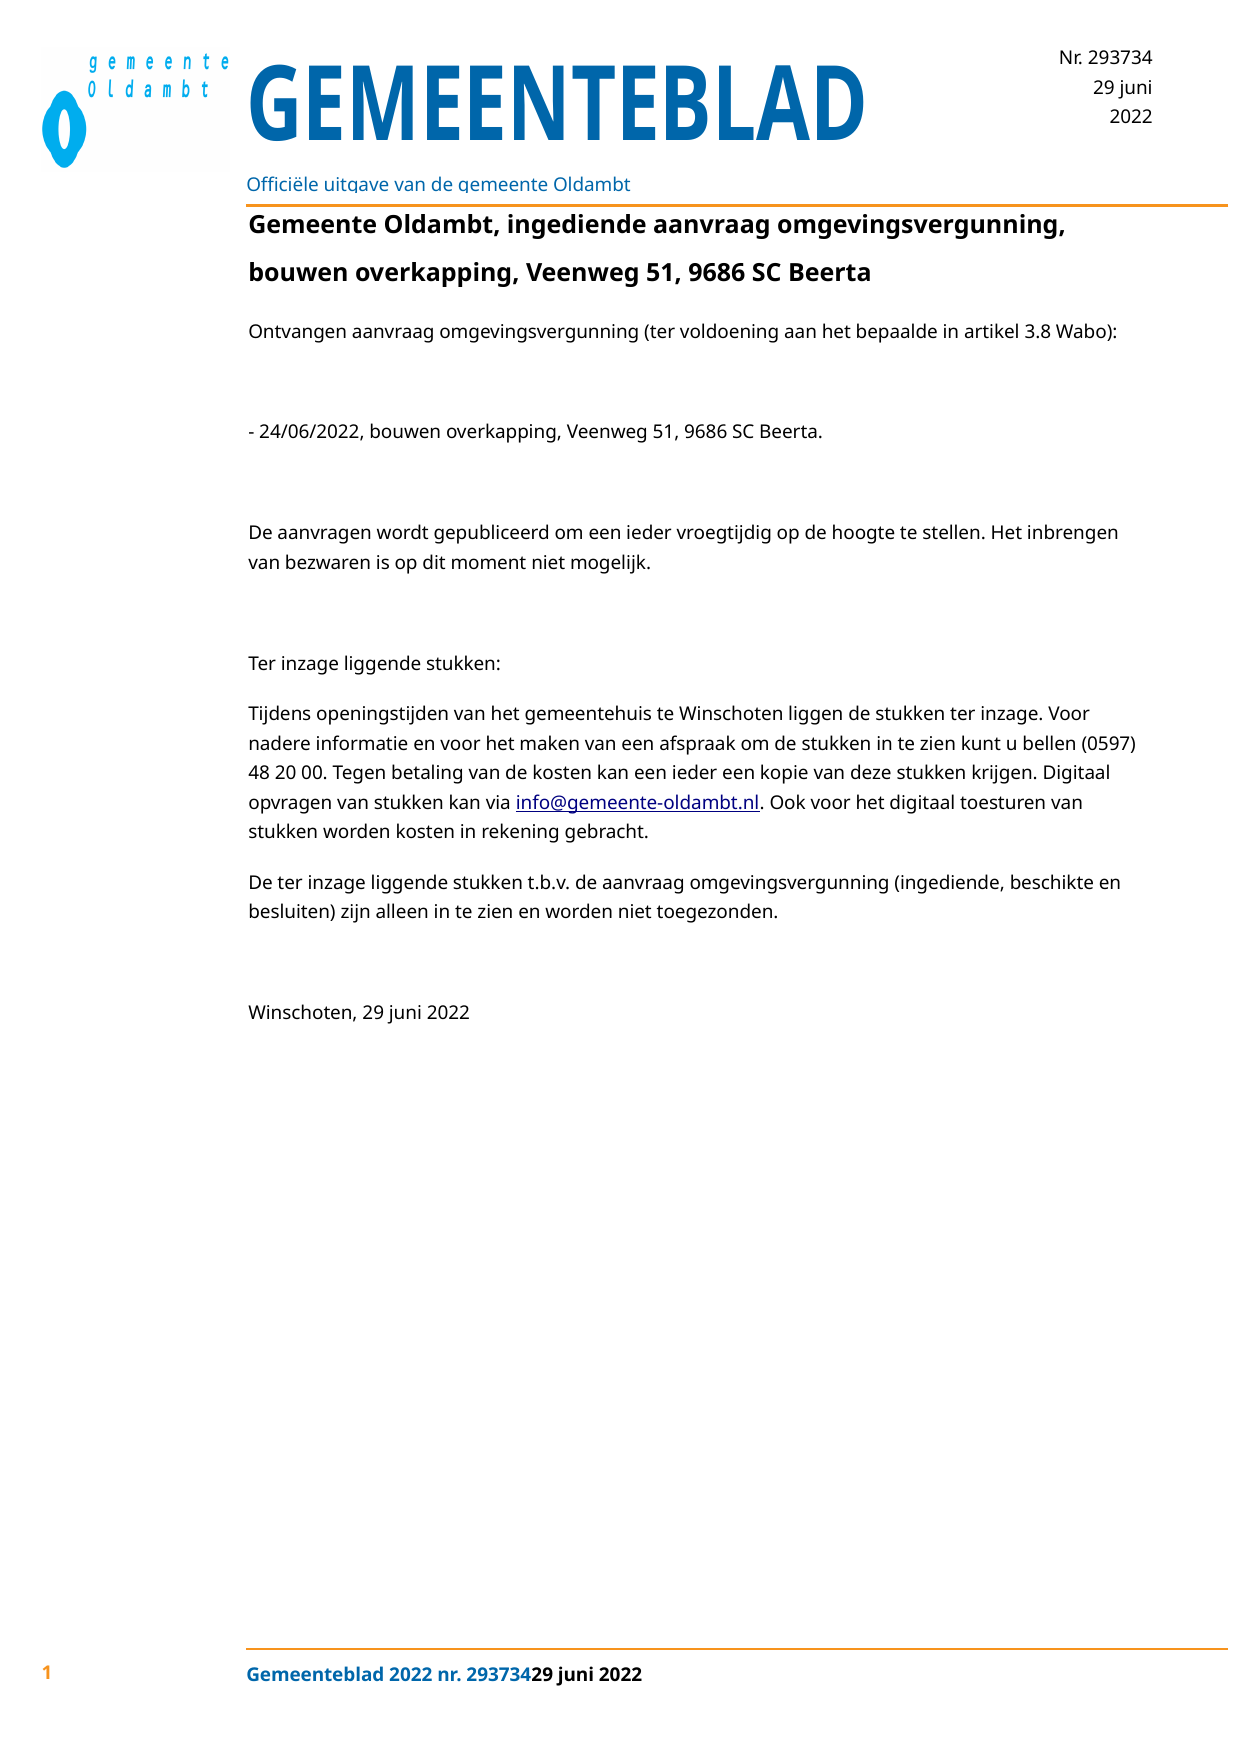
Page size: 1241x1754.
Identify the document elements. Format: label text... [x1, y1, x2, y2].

picture [41, 47, 231, 172]
text Ontvangen aanvraag omgevingsvergunning (ter voldoening aan het bepaalde in artikel 3.8 Wabo): [248, 318, 1152, 344]
text Gemeente Oldambt, ingediende aanvraag omgevingsvergunning, bouwen overkapping, Veenweg 51, 9686 SC Beerta [248, 207, 1152, 288]
text - 24/06/2022, bouwen overkapping, Veenweg 51, 9686 SC Beerta. [248, 419, 1152, 444]
text De ter inzage liggende stukken t.b.v. de aanvraag omgevingsvergunning (ingediende, beschikte en besluiten) zijn alleen in te zien en worden niet toegezonden. [248, 869, 1152, 924]
text Ter inzage liggende stukken: [248, 650, 1152, 676]
text Winschoten, 29 juni 2022 [248, 999, 1152, 1025]
text De aanvragen wordt gepubliceerd om een ieder vroegtijdig op de hoogte te stellen. Het inbrengen van bezwaren is op dit moment niet mogelijk. [248, 519, 1152, 575]
text Tijdens openingstijden van het gemeentehuis te Winschoten liggen de stukken ter inzage. Voor nadere informatie en voor het maken van een afspraak om de stukken in te zien kunt u bellen (0597) 48 20 00. Tegen betaling van de kosten kan een ieder een kopie van deze stukken krijgen. Digitaal opvragen van stukken kan via info@gemeente-oldambt.nl. Ook voor het digitaal toesturen van stukken worden kosten in rekening gebracht. [248, 700, 1152, 844]
